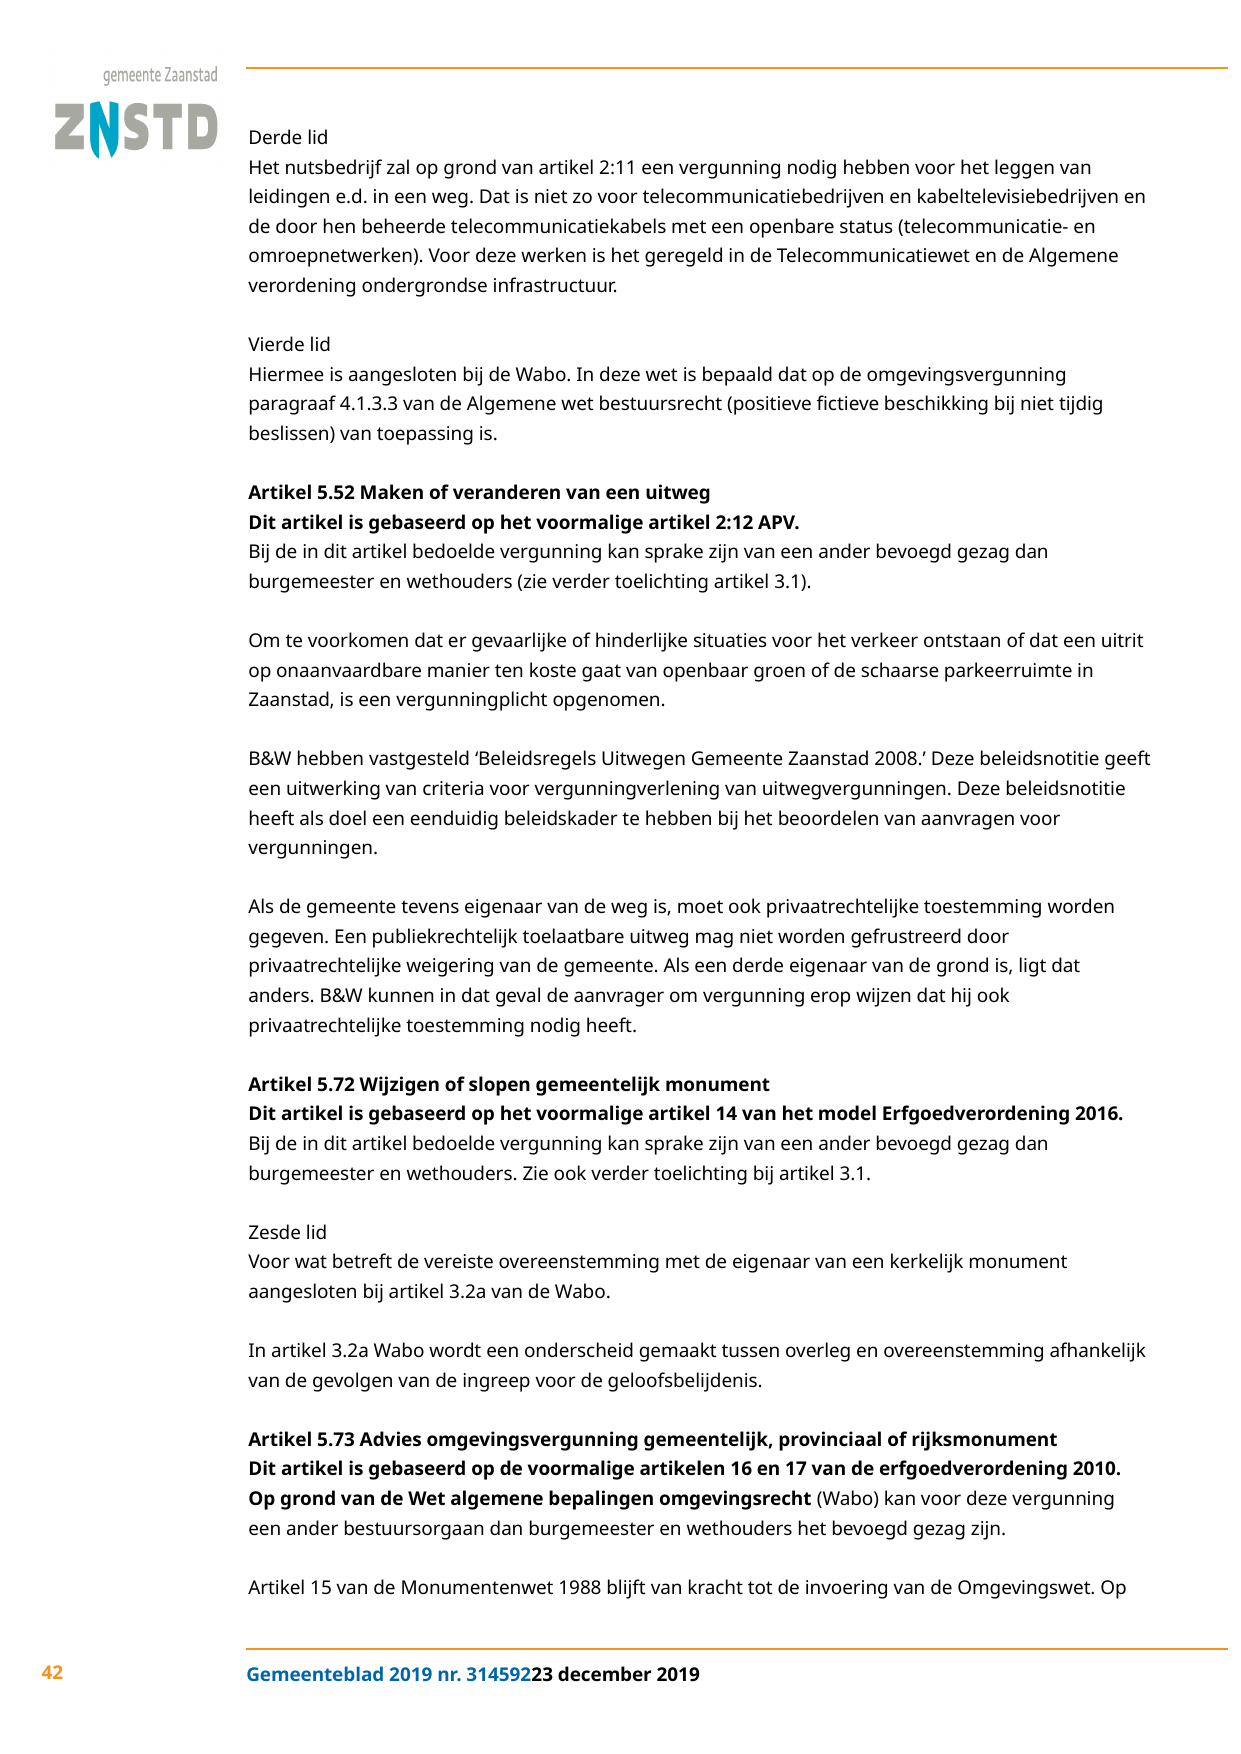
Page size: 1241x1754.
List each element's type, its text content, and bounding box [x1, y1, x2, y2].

text Dit artikel is gebaseerd op de voormalige artikelen 16 en 17 van de erfgoedverordening 2010. [248, 1456, 1152, 1481]
text Artikel 15 van de Monumentenwet 1988 blijft van kracht tot de invoering van de Omgevingswet. Op [248, 1574, 1152, 1600]
text Zesde lid [248, 1219, 1152, 1245]
text Als de gemeente tevens eigenaar van de weg is, moet ook privaatrechtelijke toestemming worden gegeven. Een publiekrechtelijk toelaatbare uitweg mag niet worden gefrustreerd door privaatrechtelijke weigering van de gemeente. Als een derde eigenaar van de grond is, ligt dat anders. B&W kunnen in dat geval de aanvrager om vergunning erop wijzen dat hij ook privaatrechtelijke toestemming nodig heeft. [248, 893, 1152, 1038]
text Op grond van de Wet algemene bepalingen omgevingsrecht (Wabo) kan voor deze vergunning een ander bestuursorgaan dan burgemeester en wethouders het bevoegd gezag zijn. [248, 1485, 1152, 1541]
text Dit artikel is gebaseerd op het voormalige artikel 2:12 APV. [248, 509, 1152, 535]
text Hiermee is aangesloten bij de Wabo. In deze wet is bepaald dat op de omgevingsvergunning paragraaf 4.1.3.3 van de Algemene wet bestuursrecht (positieve fictieve beschikking bij niet tijdig beslissen) van toepassing is. [248, 361, 1152, 446]
text Artikel 5.72 Wijzigen of slopen gemeentelijk monument [248, 1071, 1152, 1097]
text Artikel 5.52 Maken of veranderen van een uitweg [248, 479, 1152, 505]
text Voor wat betreft de vereiste overeenstemming met de eigenaar van een kerkelijk monument aangesloten bij artikel 3.2a van de Wabo. [248, 1248, 1152, 1304]
text Bij de in dit artikel bedoelde vergunning kan sprake zijn van een ander bevoegd gezag dan burgemeester en wethouders. Zie ook verder toelichting bij artikel 3.1. [248, 1130, 1152, 1186]
text B&W hebben vastgesteld ‘Beleidsregels Uitwegen Gemeente Zaanstad 2008.’ Deze beleidsnotitie geeft een uitwerking van criteria voor vergunningverlening van uitwegvergunningen. Deze beleidsnotitie heeft als doel een eenduidig beleidskader te hebben bij het beoordelen van aanvragen voor vergunningen. [248, 746, 1152, 860]
text In artikel 3.2a Wabo wordt een onderscheid gemaakt tussen overleg en overeenstemming afhankelijk van de gevolgen van de ingreep voor de geloofsbelijdenis. [248, 1337, 1152, 1393]
text Bij de in dit artikel bedoelde vergunning kan sprake zijn van een ander bevoegd gezag dan burgemeester en wethouders (zie verder toelichting artikel 3.1). [248, 538, 1152, 594]
text Derde lid [248, 124, 1152, 150]
text Vierde lid [248, 331, 1152, 357]
text Het nutsbedrijf zal op grond van artikel 2:11 een vergunning nodig hebben voor het leggen van leidingen e.d. in een weg. Dat is niet zo voor telecommunicatiebedrijven en kabeltelevisiebedrijven en de door hen beheerde telecommunicatiekabels met een openbare status (telecommunicatie- en omroepnetwerken). Voor deze werken is het geregeld in de Telecommunicatiewet en de Algemene verordening ondergrondse infrastructuur. [248, 154, 1152, 298]
text Dit artikel is gebaseerd op het voormalige artikel 14 van het model Erfgoedverordening 2016. [248, 1101, 1152, 1126]
picture [41, 47, 231, 172]
text Artikel 5.73 Advies omgevingsvergunning gemeentelijk, provinciaal of rijksmonument [248, 1426, 1152, 1452]
text Om te voorkomen dat er gevaarlijke of hinderlijke situaties voor het verkeer ontstaan of dat een uitrit op onaanvaardbare manier ten koste gaat van openbaar groen of de schaarse parkeerruimte in Zaanstad, is een vergunningplicht opgenomen. [248, 627, 1152, 712]
